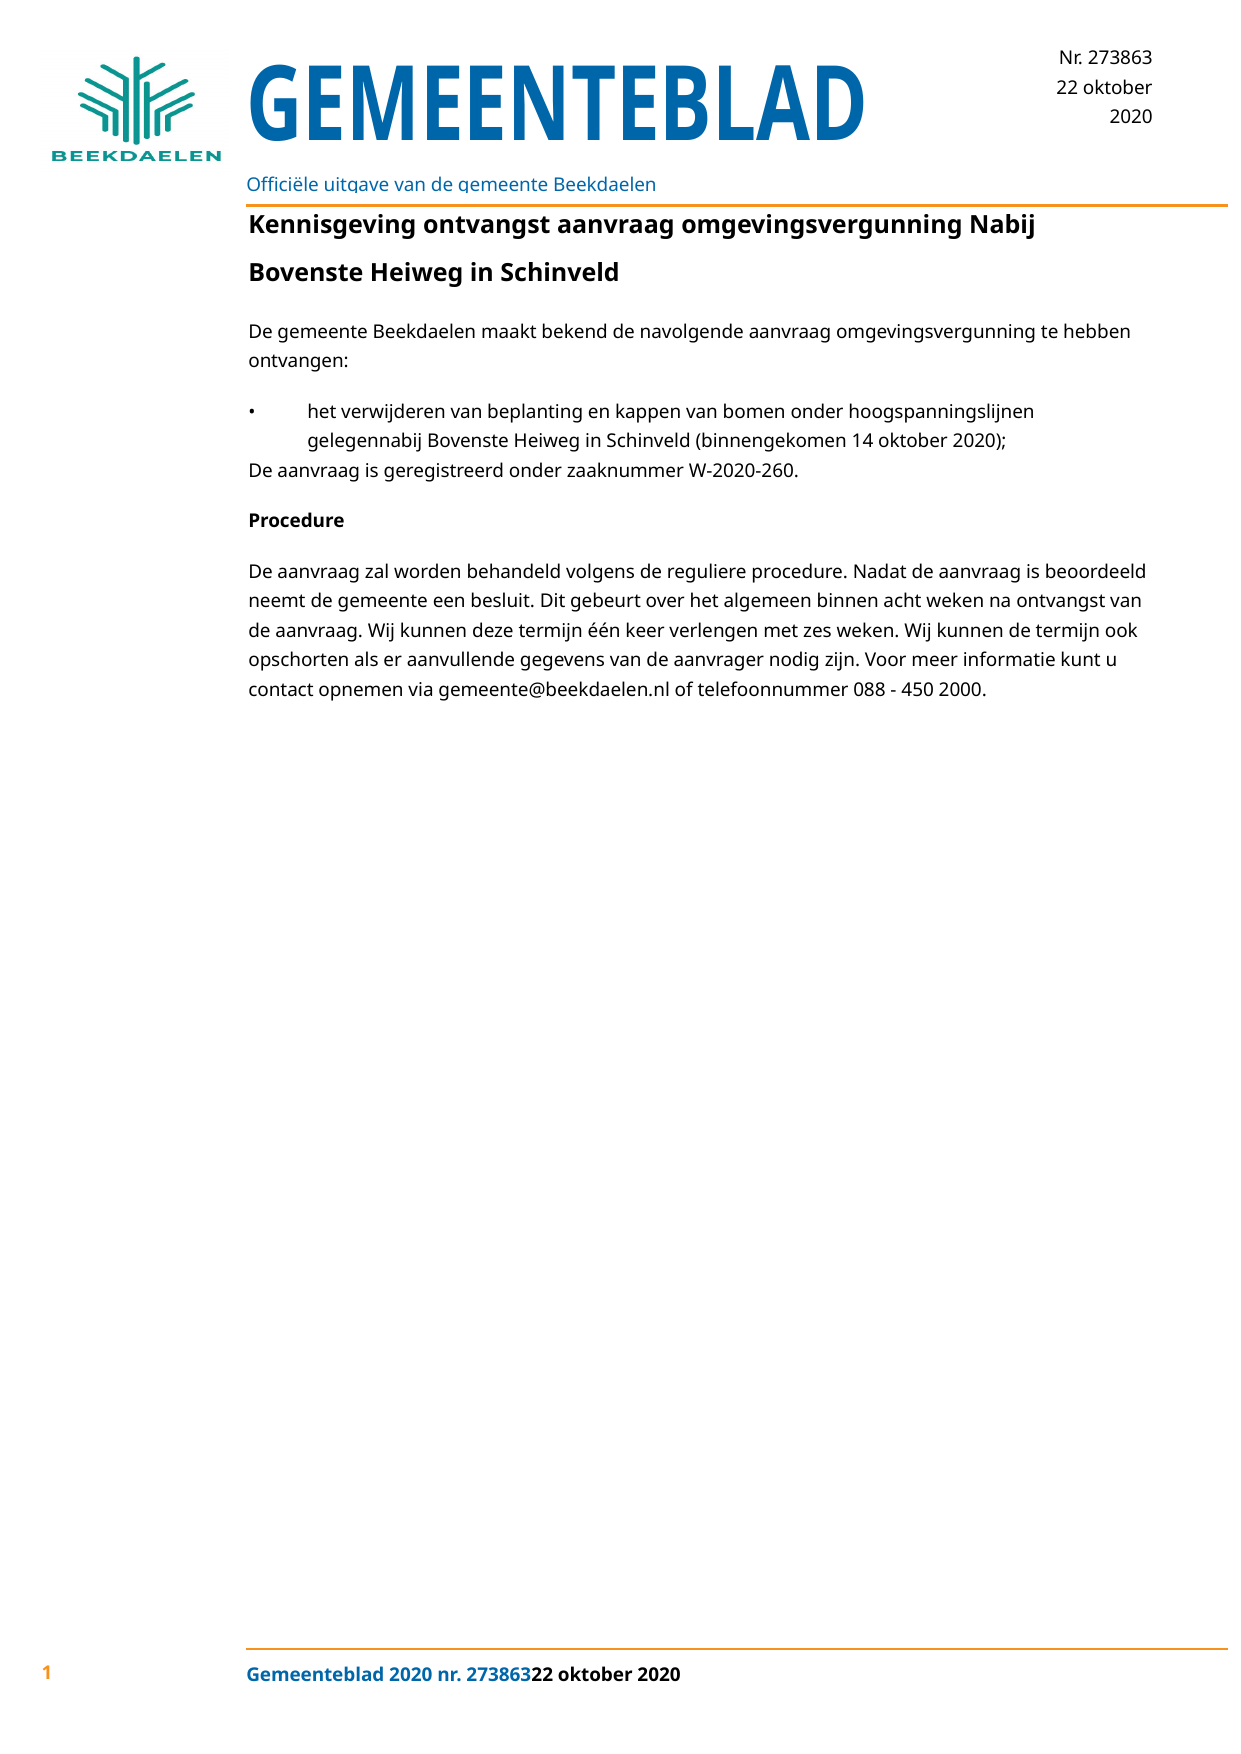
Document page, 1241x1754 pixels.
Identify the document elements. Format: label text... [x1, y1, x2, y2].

text Procedure [248, 507, 1152, 533]
text Kennisgeving ontvangst aanvraag omgevingsvergunning Nabij Bovenste Heiweg in Schinveld [248, 207, 1152, 288]
picture [41, 47, 231, 172]
list het verwijderen van beplanting en kappen van bomen onder hoogspanningslijnen gelegennabij Bovenste Heiweg in Schinveld (binnengekomen 14 oktober 2020); [248, 398, 1152, 453]
text De aanvraag is geregistreerd onder zaaknummer W-2020-260. [248, 457, 1152, 483]
text De aanvraag zal worden behandeld volgens de reguliere procedure. Nadat de aanvraag is beoordeeld neemt de gemeente een besluit. Dit gebeurt over het algemeen binnen acht weken na ontvangst van de aanvraag. Wij kunnen deze termijn één keer verlengen met zes weken. Wij kunnen de termijn ook opschorten als er aanvullende gegevens van de aanvrager nodig zijn. Voor meer informatie kunt u contact opnemen via gemeente@beekdaelen.nl of telefoonnummer 088 - 450 2000. [248, 558, 1152, 702]
text De gemeente Beekdaelen maakt bekend de navolgende aanvraag omgevingsvergunning te hebben ontvangen: [248, 318, 1152, 373]
